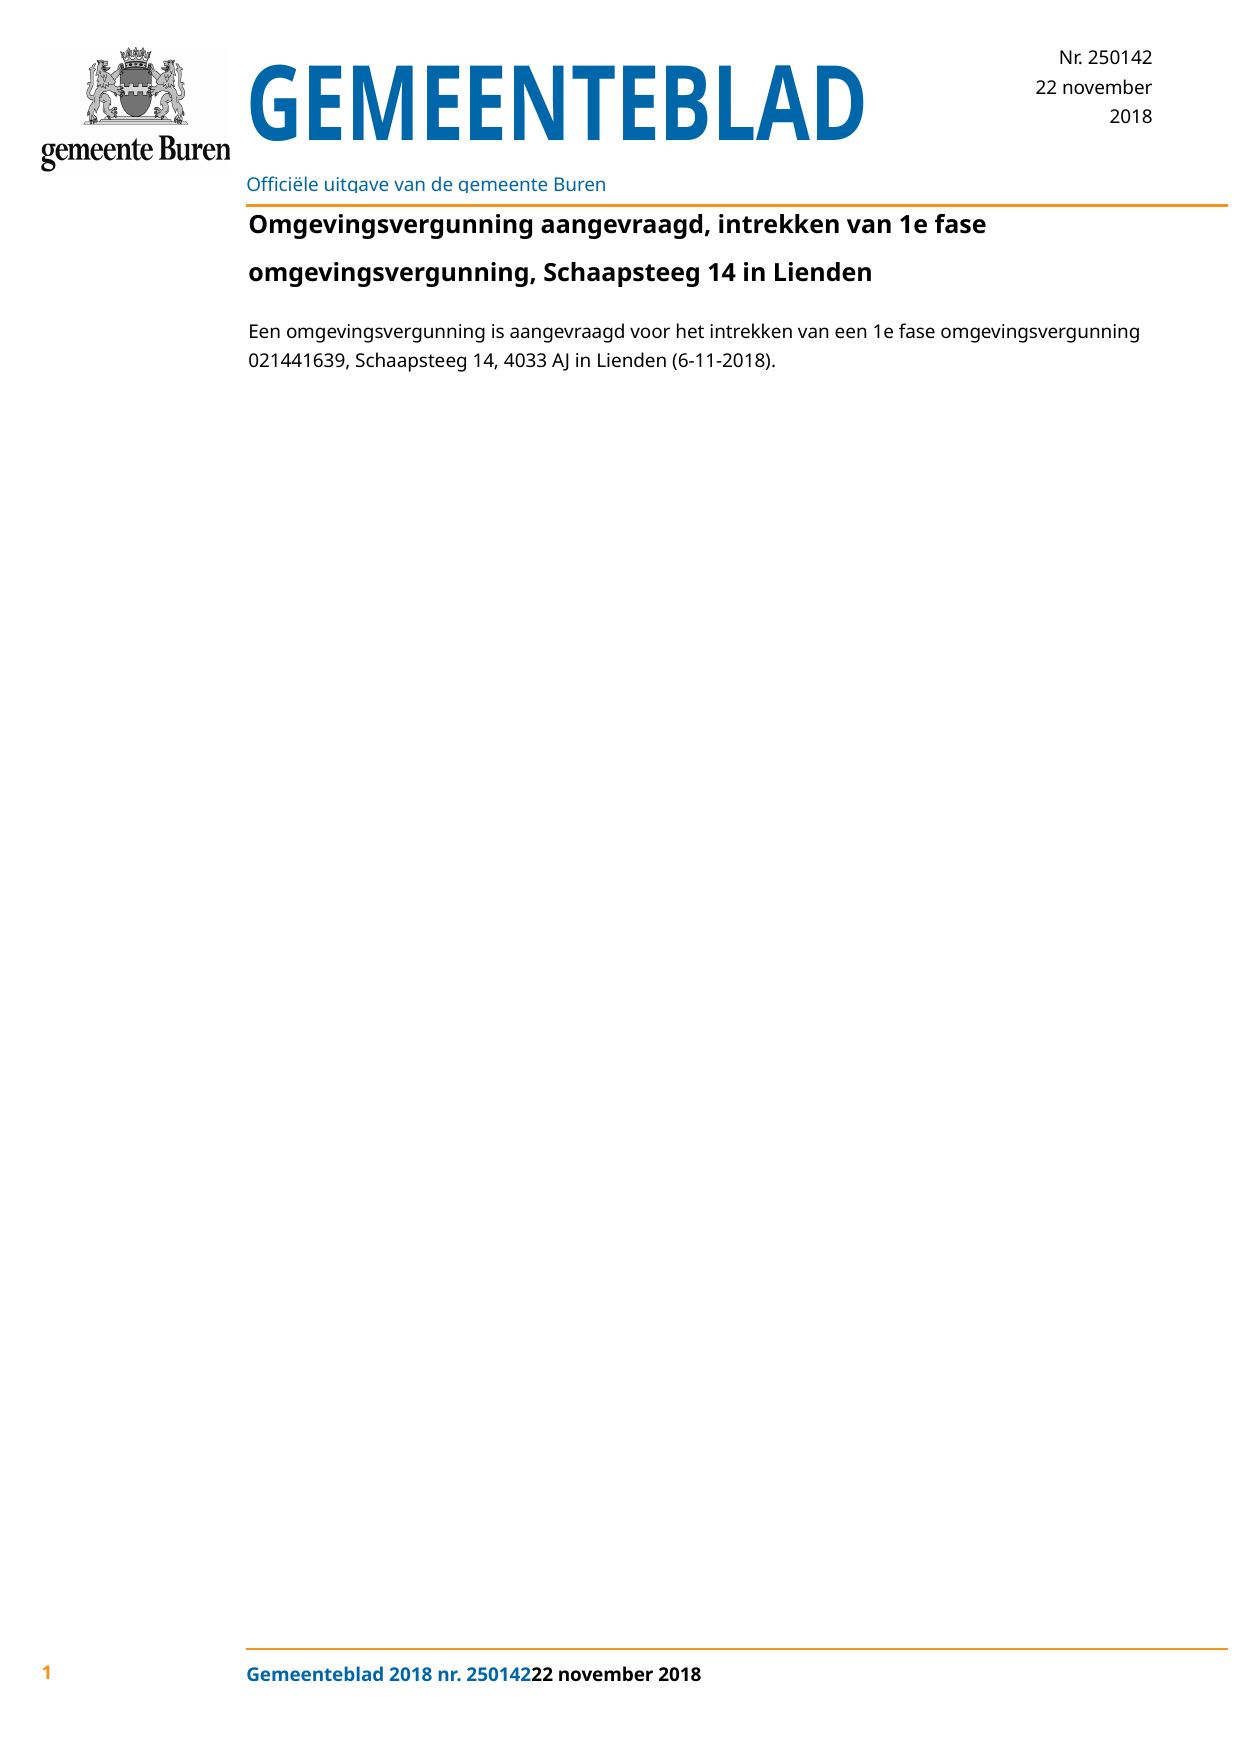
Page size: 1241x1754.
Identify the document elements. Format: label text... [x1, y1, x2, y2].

text Omgevingsvergunning aangevraagd, intrekken van 1e fase omgevingsvergunning, Schaapsteeg 14 in Lienden [248, 207, 1152, 288]
picture [41, 47, 231, 172]
text Een omgevingsvergunning is aangevraagd voor het intrekken van een 1e fase omgevingsvergunning 021441639, Schaapsteeg 14, 4033 AJ in Lienden (6-11-2018). [248, 318, 1152, 373]
